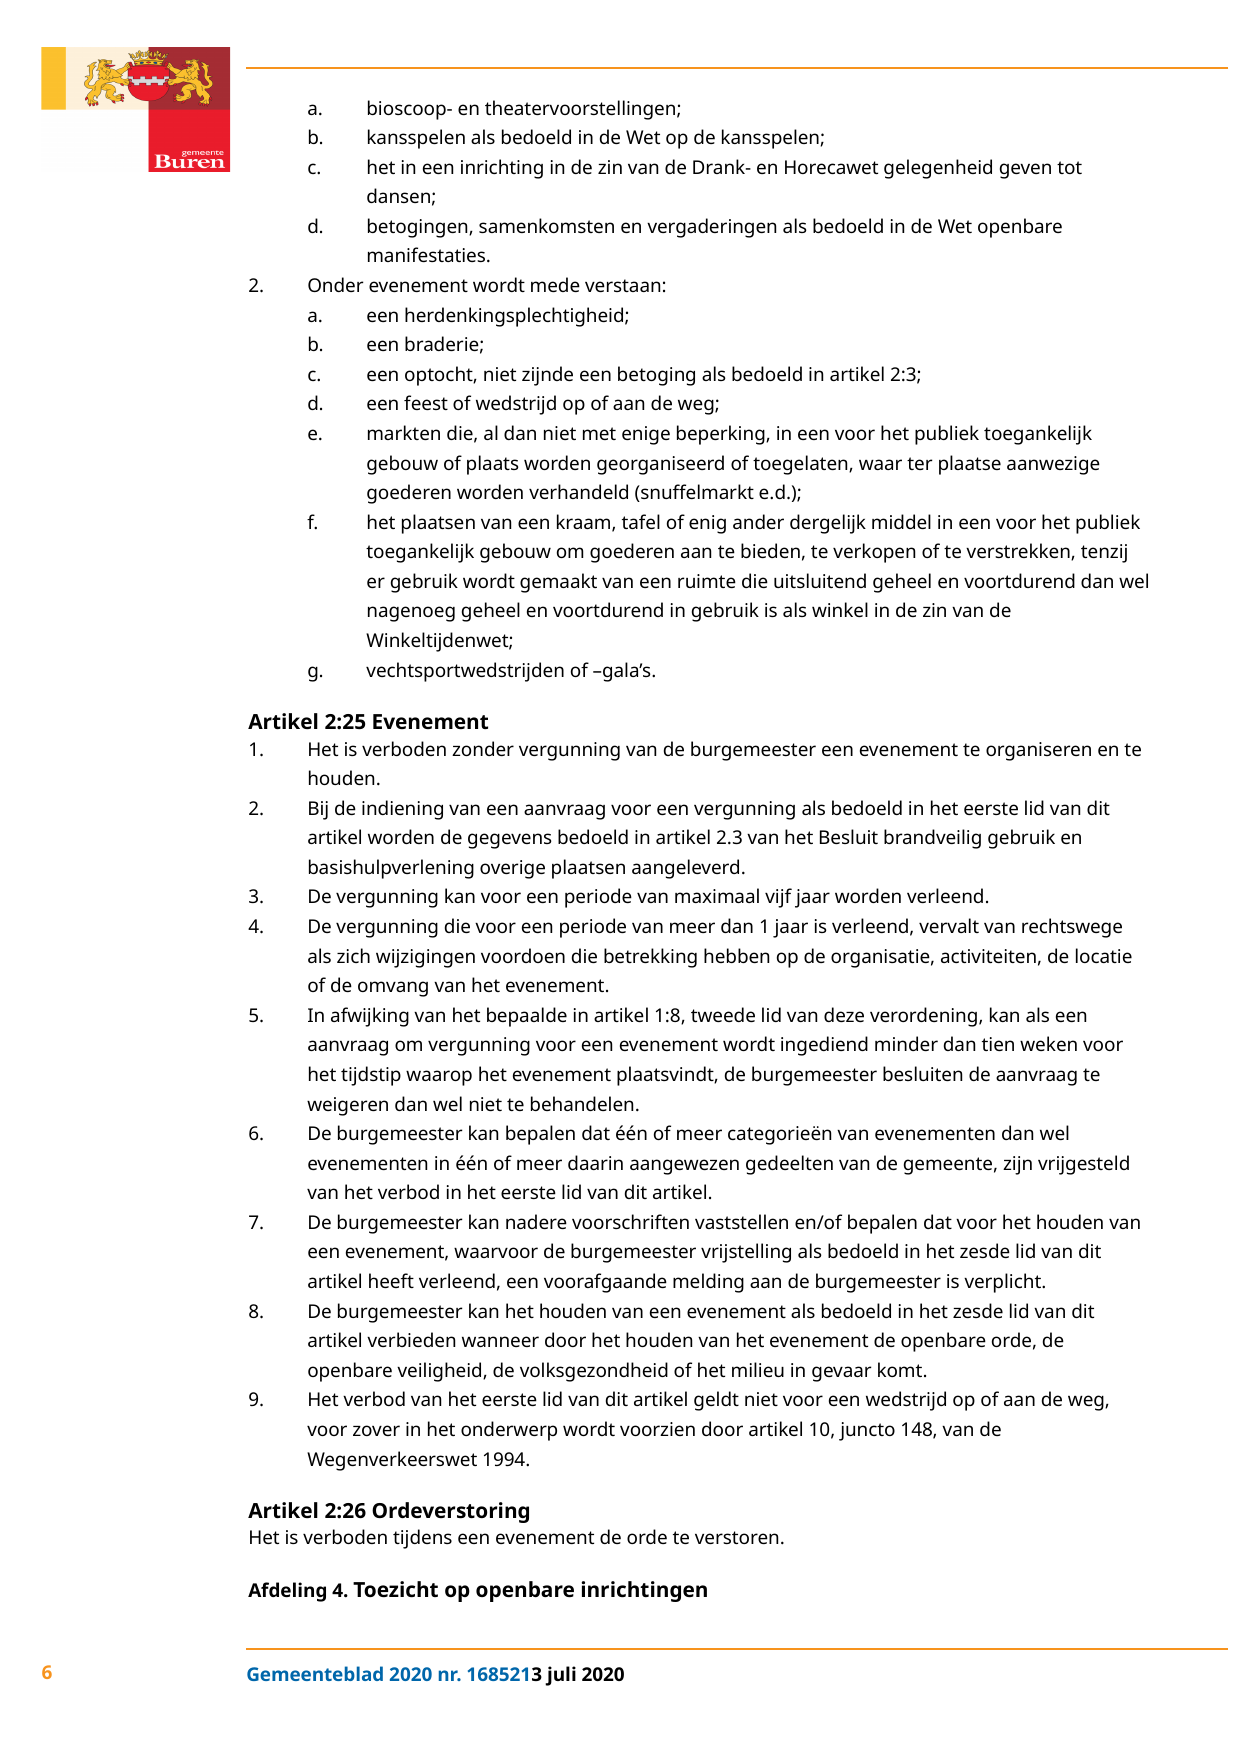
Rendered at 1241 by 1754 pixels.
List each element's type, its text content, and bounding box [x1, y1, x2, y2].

list Het is verboden zonder vergunning van de burgemeester een evenement te organiseren en te houden. [248, 736, 1152, 791]
list In afwijking van het bepaalde in artikel 1:8, tweede lid van deze verordening, kan als een aanvraag om vergunning voor een evenement wordt ingediend minder dan tien weken voor het tijdstip waarop het evenement plaatsvindt, de burgemeester besluiten de aanvraag te weigeren dan wel niet te behandelen. [248, 1002, 1152, 1116]
text Afdeling 4. Toezicht op openbare inrichtingen [248, 1575, 1152, 1603]
list een braderie; [307, 331, 1152, 357]
list De vergunning die voor een periode van meer dan 1 jaar is verleend, vervalt van rechtswege als zich wijzigingen voordoen die betrekking hebben op de organisatie, activiteiten, de locatie of de omvang van het evenement. [248, 913, 1152, 998]
list het plaatsen van een kraam, tafel of enig ander dergelijk middel in een voor het publiek toegankelijk gebouw om goederen aan te bieden, te verkopen of te verstrekken, tenzij er gebruik wordt gemaakt van een ruimte die uitsluitend geheel en voortdurend dan wel nagenoeg geheel en voortdurend in gebruik is als winkel in de zin van de Winkeltijdenwet; [307, 509, 1152, 653]
text Artikel 2:25 Evenement [248, 707, 1152, 736]
list een optocht, niet zijnde een betoging als bedoeld in artikel 2:3; [307, 361, 1152, 387]
list Bij de indiening van een aanvraag voor een vergunning als bedoeld in het eerste lid van dit artikel worden de gegevens bedoeld in artikel 2.3 van het Besluit brandveilig gebruik en basishulpverlening overige plaatsen aangeleverd. [248, 795, 1152, 880]
list vechtsportwedstrijden of –gala’s. [307, 657, 1152, 683]
list het in een inrichting in de zin van de Drank- en Horecawet gelegenheid geven tot dansen; [307, 154, 1152, 209]
list Het verbod van het eerste lid van dit artikel geldt niet voor een wedstrijd op of aan de weg, voor zover in het onderwerp wordt voorzien door artikel 10, juncto 148, van de Wegenverkeerswet 1994. [248, 1387, 1152, 1471]
list betogingen, samenkomsten en vergaderingen als bedoeld in de Wet openbare manifestaties. [307, 213, 1152, 268]
list een herdenkingsplechtigheid; [307, 302, 1152, 328]
list bioscoop- en theatervoorstellingen; [307, 95, 1152, 121]
picture [41, 47, 231, 172]
list markten die, al dan niet met enige beperking, in een voor het publiek toegankelijk gebouw of plaats worden georganiseerd of toegelaten, waar ter plaatse aanwezige goederen worden verhandeld (snuffelmarkt e.d.); [307, 420, 1152, 505]
list De vergunning kan voor een periode van maximaal vijf jaar worden verleend. [248, 884, 1152, 909]
text Het is verboden tijdens een evenement de orde te verstoren. [248, 1524, 1152, 1550]
list De burgemeester kan het houden van een evenement als bedoeld in het zesde lid van dit artikel verbieden wanneer door het houden van het evenement de openbare orde, de openbare veiligheid, de volksgezondheid of het milieu in gevaar komt. [248, 1298, 1152, 1383]
list een feest of wedstrijd op of aan de weg; [307, 391, 1152, 416]
text Artikel 2:26 Ordeverstoring [248, 1496, 1152, 1524]
list kansspelen als bedoeld in de Wet op de kansspelen; [307, 124, 1152, 150]
list De burgemeester kan nadere voorschriften vaststellen en/of bepalen dat voor het houden van een evenement, waarvoor de burgemeester vrijstelling als bedoeld in het zesde lid van dit artikel heeft verleend, een voorafgaande melding aan de burgemeester is verplicht. [248, 1209, 1152, 1294]
list Onder evenement wordt mede verstaan: [248, 272, 1152, 298]
list De burgemeester kan bepalen dat één of meer categorieën van evenementen dan wel evenementen in één of meer daarin aangewezen gedeelten van de gemeente, zijn vrijgesteld van het verbod in het eerste lid van dit artikel. [248, 1120, 1152, 1205]
